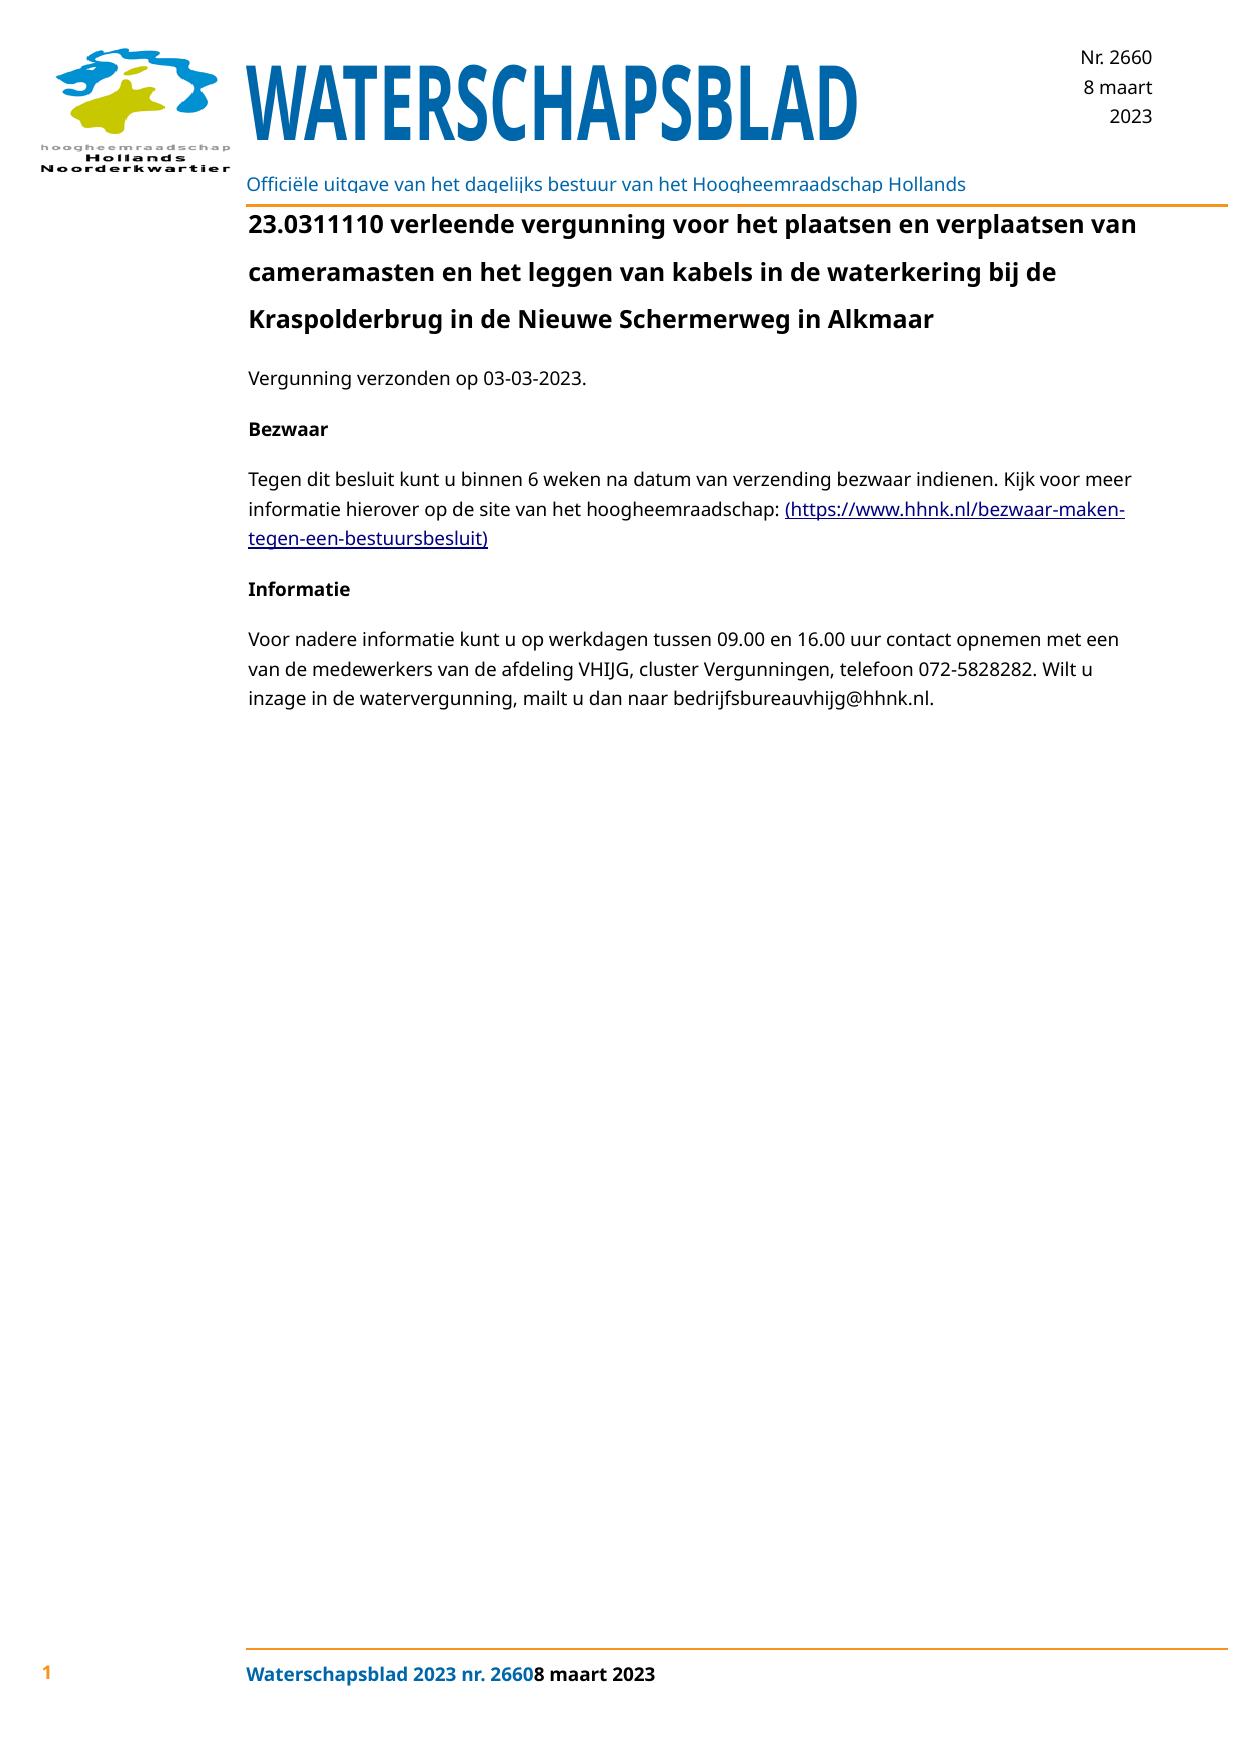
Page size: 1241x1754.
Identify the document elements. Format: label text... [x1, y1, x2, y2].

picture [41, 47, 231, 172]
text Vergunning verzonden op 03-03-2023. [248, 366, 1152, 391]
text Bezwaar [248, 416, 1152, 442]
text Informatie [248, 576, 1152, 602]
text Voor nadere informatie kunt u op werkdagen tussen 09.00 en 16.00 uur contact opnemen met een van de medewerkers van de afdeling VHIJG, cluster Vergunningen, telefoon 072-5828282. Wilt u inzage in de watervergunning, mailt u dan naar bedrijfsbureauvhijg@hhnk.nl. [248, 626, 1152, 711]
text Tegen dit besluit kunt u binnen 6 weken na datum van verzending bezwaar indienen. Kijk voor meer informatie hierover op de site van het hoogheemraadschap: (https://www.hhnk.nl/bezwaar-maken-tegen-een-bestuursbesluit) [248, 466, 1152, 551]
text 23.0311110 verleende vergunning voor het plaatsen en verplaatsen van cameramasten en het leggen van kabels in de waterkering bij de Kraspolderbrug in de Nieuwe Schermerweg in Alkmaar [248, 207, 1152, 336]
